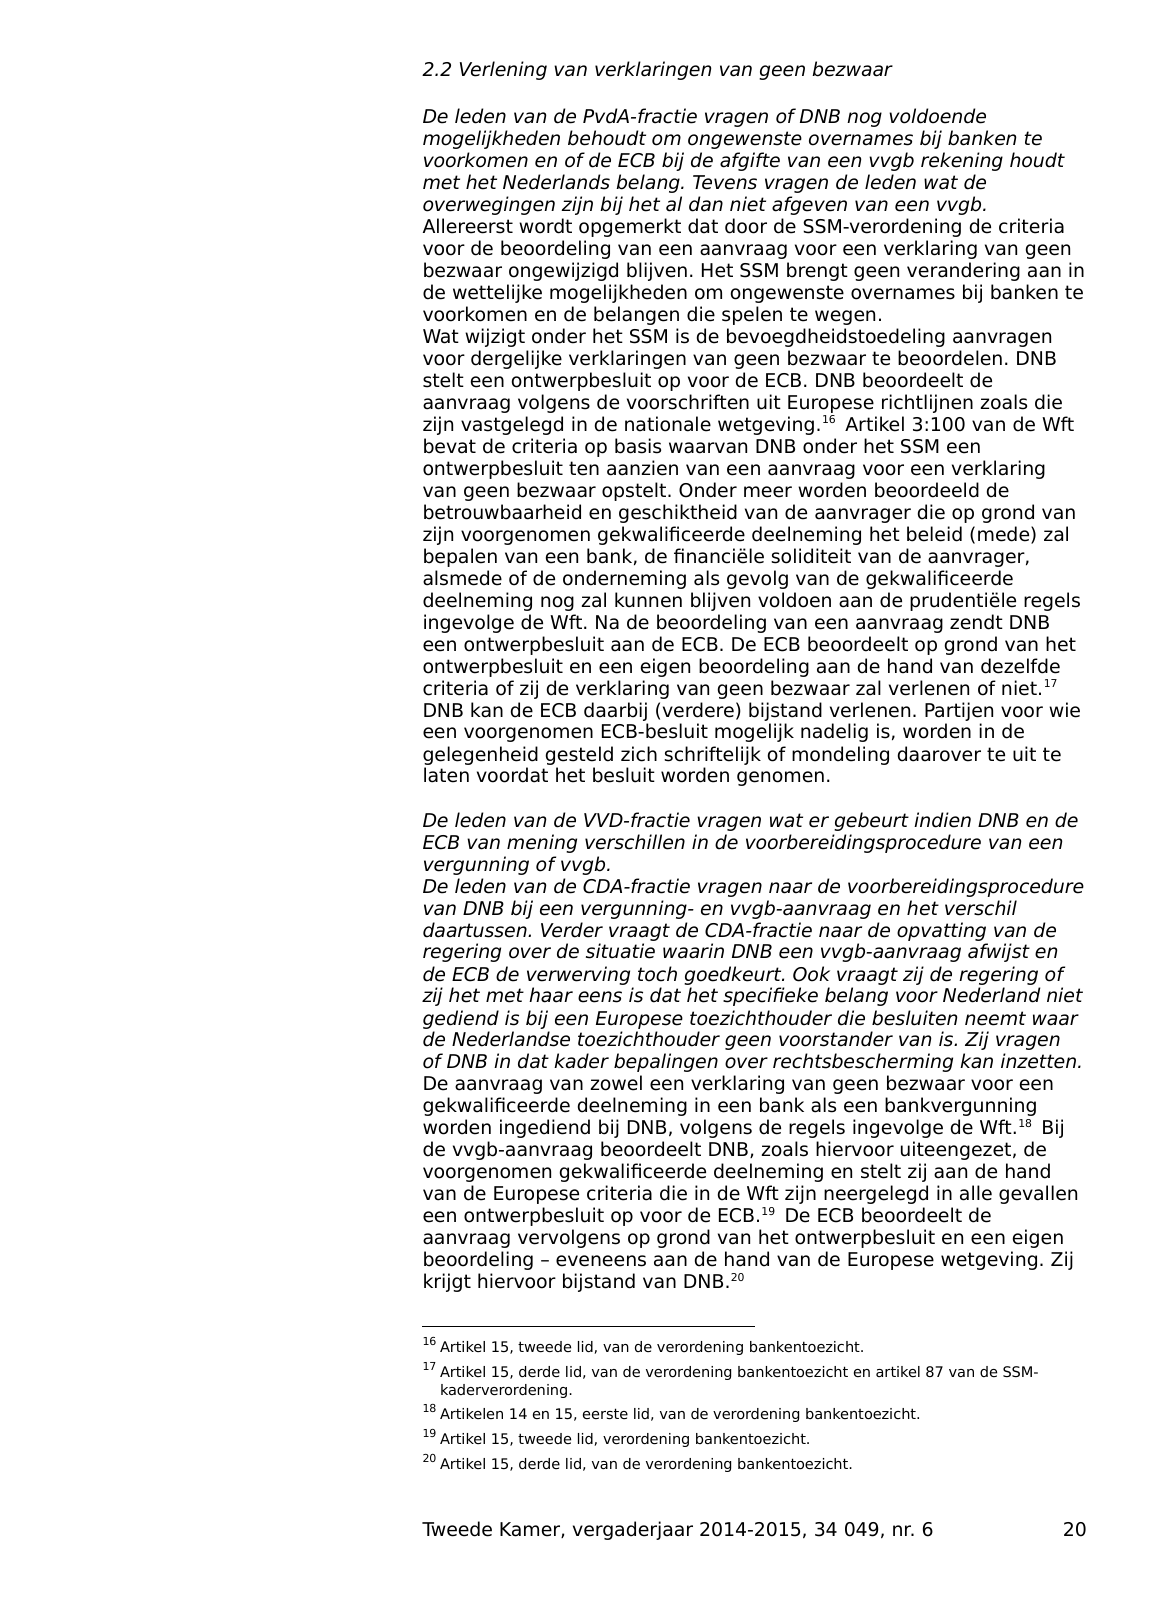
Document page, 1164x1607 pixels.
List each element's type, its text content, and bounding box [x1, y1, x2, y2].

text Artikel 15, tweede lid, verordening bankentoezicht. [422, 1427, 1087, 1449]
text De aanvraag van zowel een verklaring van geen bezwaar voor een gekwalificeerde deelneming in een bank als een bankvergunning worden ingediend bij DNB, volgens de regels ingevolge de Wft. Bij de vvgb-aanvraag beoordeelt DNB, zoals hiervoor uiteengezet, de voorgenomen gekwalificeerde deelneming en stelt zij aan de hand van de Europese criteria die in de Wft zijn neergelegd in alle gevallen een ontwerpbesluit op voor de ECB. De ECB beoordeelt de aanvraag vervolgens op grond van het ontwerpbesluit en een eigen beoordeling – eveneens aan de hand van de Europese wetgeving. Zij krijgt hiervoor bijstand van DNB. [422, 1073, 1087, 1293]
text De leden van de VVD-fractie vragen wat er gebeurt indien DNB en de ECB van mening verschillen in de voorbereidingsprocedure van een vergunning of vvgb. [422, 809, 1087, 876]
text Allereerst wordt opgemerkt dat door de SSM-verordening de criteria voor de beoordeling van een aanvraag voor een verklaring van geen bezwaar ongewijzigd blijven. Het SSM brengt geen verandering aan in de wettelijke mogelijkheden om ongewenste overnames bij banken te voorkomen en de belangen die spelen te wegen. [422, 216, 1087, 326]
subtitle 2.2 Verlening van verklaringen van geen bezwaar [422, 59, 1087, 81]
text Artikel 15, derde lid, van de verordening bankentoezicht. [422, 1452, 1087, 1474]
text De leden van de CDA-fractie vragen naar de voorbereidingsprocedure van DNB bij een vergunning- en vvgb-aanvraag en het verschil daartussen. Verder vraagt de CDA-fractie naar de opvatting van de regering over de situatie waarin DNB een vvgb-aanvraag afwijst en de ECB de verwerving toch goedkeurt. Ook vraagt zij de regering of zij het met haar eens is dat het specifieke belang voor Nederland niet gediend is bij een Europese toezichthouder die besluiten neemt waar de Nederlandse toezichthouder geen voorstander van is. Zij vragen of DNB in dat kader bepalingen over rechtsbescherming kan inzetten. [422, 876, 1087, 1073]
text Artikel 15, derde lid, van de verordening bankentoezicht en artikel 87 van de SSM-kaderverordening. [422, 1360, 1087, 1399]
text Artikel 15, tweede lid, van de verordening bankentoezicht. [422, 1335, 1087, 1357]
text De leden van de PvdA-fractie vragen of DNB nog voldoende mogelijkheden behoudt om ongewenste overnames bij banken te voorkomen en of de ECB bij de afgifte van een vvgb rekening houdt met het Nederlands belang. Tevens vragen de leden wat de overwegingen zijn bij het al dan niet afgeven van een vvgb. [422, 106, 1087, 216]
text Wat wijzigt onder het SSM is de bevoegdheidstoedeling aanvragen voor dergelijke verklaringen van geen bezwaar te beoordelen. DNB stelt een ontwerpbesluit op voor de ECB. DNB beoordeelt de aanvraag volgens de voorschriften uit Europese richtlijnen zoals die zijn vastgelegd in de nationale wetgeving. Artikel 3:100 van de Wft bevat de criteria op basis waarvan DNB onder het SSM een ontwerpbesluit ten aanzien van een aanvraag voor een verklaring van geen bezwaar opstelt. Onder meer worden beoordeeld de betrouwbaarheid en geschiktheid van de aanvrager die op grond van zijn voorgenomen gekwalificeerde deelneming het beleid (mede) zal bepalen van een bank, de financiële soliditeit van de aanvrager, alsmede of de onderneming als gevolg van de gekwalificeerde deelneming nog zal kunnen blijven voldoen aan de prudentiële regels ingevolge de Wft. Na de beoordeling van een aanvraag zendt DNB een ontwerpbesluit aan de ECB. De ECB beoordeelt op grond van het ontwerpbesluit en een eigen beoordeling aan de hand van dezelfde criteria of zij de verklaring van geen bezwaar zal verlenen of niet. DNB kan de ECB daarbij (verdere) bijstand verlenen. Partijen voor wie een voorgenomen ECB-besluit mogelijk nadelig is, worden in de gelegenheid gesteld zich schriftelijk of mondeling daarover te uit te laten voordat het besluit worden genomen. [422, 326, 1087, 787]
text Artikelen 14 en 15, eerste lid, van de verordening bankentoezicht. [422, 1402, 1087, 1424]
